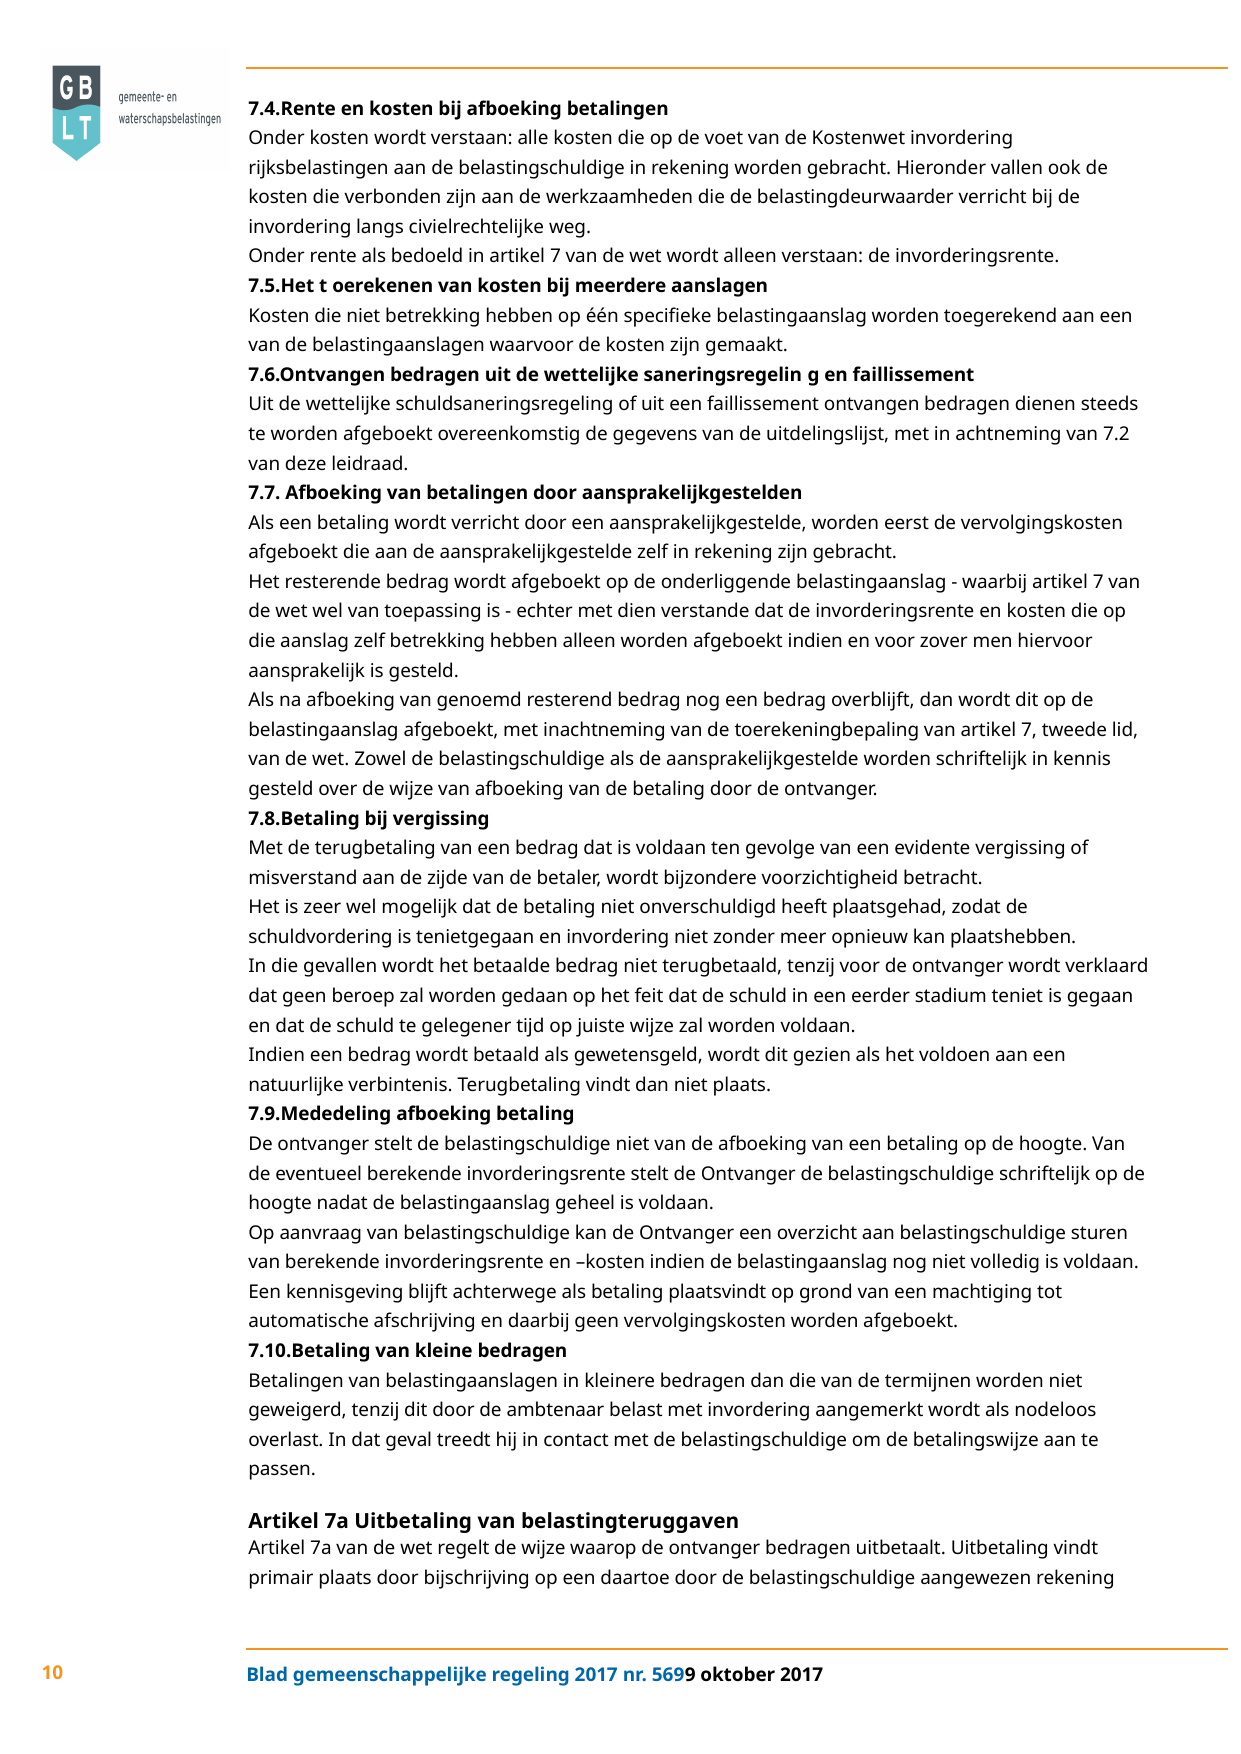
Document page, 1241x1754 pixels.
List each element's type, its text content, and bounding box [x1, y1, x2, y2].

text Artikel 7a van de wet regelt de wijze waarop de ontvanger bedragen uitbetaalt. Uitbetaling vindt primair plaats door bijschrijving op een daartoe door de belastingschuldige aangewezen rekening [248, 1534, 1152, 1590]
picture [41, 47, 231, 172]
text 7.6.Ontvangen bedragen uit de wettelijke saneringsregelin g en faillissement [248, 361, 1152, 387]
text Onder rente als bedoeld in artikel 7 van de wet wordt alleen verstaan: de invorderingsrente. [248, 243, 1152, 268]
text 7.4.Rente en kosten bij afboeking betalingen [248, 95, 1152, 121]
text Een kennisgeving blijft achterwege als betaling plaatsvindt op grond van een machtiging tot automatische afschrijving en daarbij geen vervolgingskosten worden afgeboekt. [248, 1278, 1152, 1333]
text 7.7. Afboeking van betalingen door aansprakelijkgestelden [248, 479, 1152, 505]
text De ontvanger stelt de belastingschuldige niet van de afboeking van een betaling op de hoogte. Van de eventueel berekende invorderingsrente stelt de Ontvanger de belastingschuldige schriftelijk op de hoogte nadat de belastingaanslag geheel is voldaan. [248, 1130, 1152, 1215]
text 7.8.Betaling bij vergissing [248, 805, 1152, 831]
text Uit de wettelijke schuldsaneringsregeling of uit een faillissement ontvangen bedragen dienen steeds te worden afgeboekt overeenkomstig de gegevens van de uitdelingslijst, met in achtneming van 7.2 van deze leidraad. [248, 391, 1152, 476]
text Indien een bedrag wordt betaald als gewetensgeld, wordt dit gezien als het voldoen aan een natuurlijke verbintenis. Terugbetaling vindt dan niet plaats. [248, 1041, 1152, 1097]
text Betalingen van belastingaanslagen in kleinere bedragen dan die van de termijnen worden niet geweigerd, tenzij dit door de ambtenaar belast met invordering aangemerkt wordt als nodeloos overlast. In dat geval treedt hij in contact met de belastingschuldige om de betalingswijze aan te passen. [248, 1367, 1152, 1481]
text In die gevallen wordt het betaalde bedrag niet terugbetaald, tenzij voor de ontvanger wordt verklaard dat geen beroep zal worden gedaan op het feit dat de schuld in een eerder stadium teniet is gegaan en dat de schuld te gelegener tijd op juiste wijze zal worden voldaan. [248, 953, 1152, 1038]
text Artikel 7a Uitbetaling van belastingteruggaven [248, 1506, 1152, 1534]
text Als een betaling wordt verricht door een aansprakelijkgestelde, worden eerst de vervolgingskosten afgeboekt die aan de aansprakelijkgestelde zelf in rekening zijn gebracht. [248, 509, 1152, 564]
text 7.10.Betaling van kleine bedragen [248, 1337, 1152, 1363]
text Kosten die niet betrekking hebben op één specifieke belastingaanslag worden toegerekend aan een van de belastingaanslagen waarvoor de kosten zijn gemaakt. [248, 302, 1152, 357]
text Met de terugbetaling van een bedrag dat is voldaan ten gevolge van een evidente vergissing of misverstand aan de zijde van de betaler, wordt bijzondere voorzichtigheid betracht. [248, 834, 1152, 890]
text 7.5.Het t oerekenen van kosten bij meerdere aanslagen [248, 272, 1152, 298]
text Als na afboeking van genoemd resterend bedrag nog een bedrag overblijft, dan wordt dit op de belastingaanslag afgeboekt, met inachtneming van de toerekeningbepaling van artikel 7, tweede lid, van de wet. Zowel de belastingschuldige als de aansprakelijkgestelde worden schriftelijk in kennis gesteld over de wijze van afboeking van de betaling door de ontvanger. [248, 686, 1152, 801]
text Het resterende bedrag wordt afgeboekt op de onderliggende belastingaanslag - waarbij artikel 7 van de wet wel van toepassing is - echter met dien verstande dat de invorderingsrente en kosten die op die aanslag zelf betrekking hebben alleen worden afgeboekt indien en voor zover men hiervoor aansprakelijk is gesteld. [248, 568, 1152, 683]
text Op aanvraag van belastingschuldige kan de Ontvanger een overzicht aan belastingschuldige sturen van berekende invorderingsrente en –kosten indien de belastingaanslag nog niet volledig is voldaan. [248, 1219, 1152, 1274]
text Het is zeer wel mogelijk dat de betaling niet onverschuldigd heeft plaatsgehad, zodat de schuldvordering is tenietgegaan en invordering niet zonder meer opnieuw kan plaatshebben. [248, 893, 1152, 949]
text Onder kosten wordt verstaan: alle kosten die op de voet van de Kostenwet invordering rijksbelastingen aan de belastingschuldige in rekening worden gebracht. Hieronder vallen ook de kosten die verbonden zijn aan de werkzaamheden die de belastingdeurwaarder verricht bij de invordering langs civielrechtelijke weg. [248, 124, 1152, 239]
text 7.9.Mededeling afboeking betaling [248, 1101, 1152, 1126]
